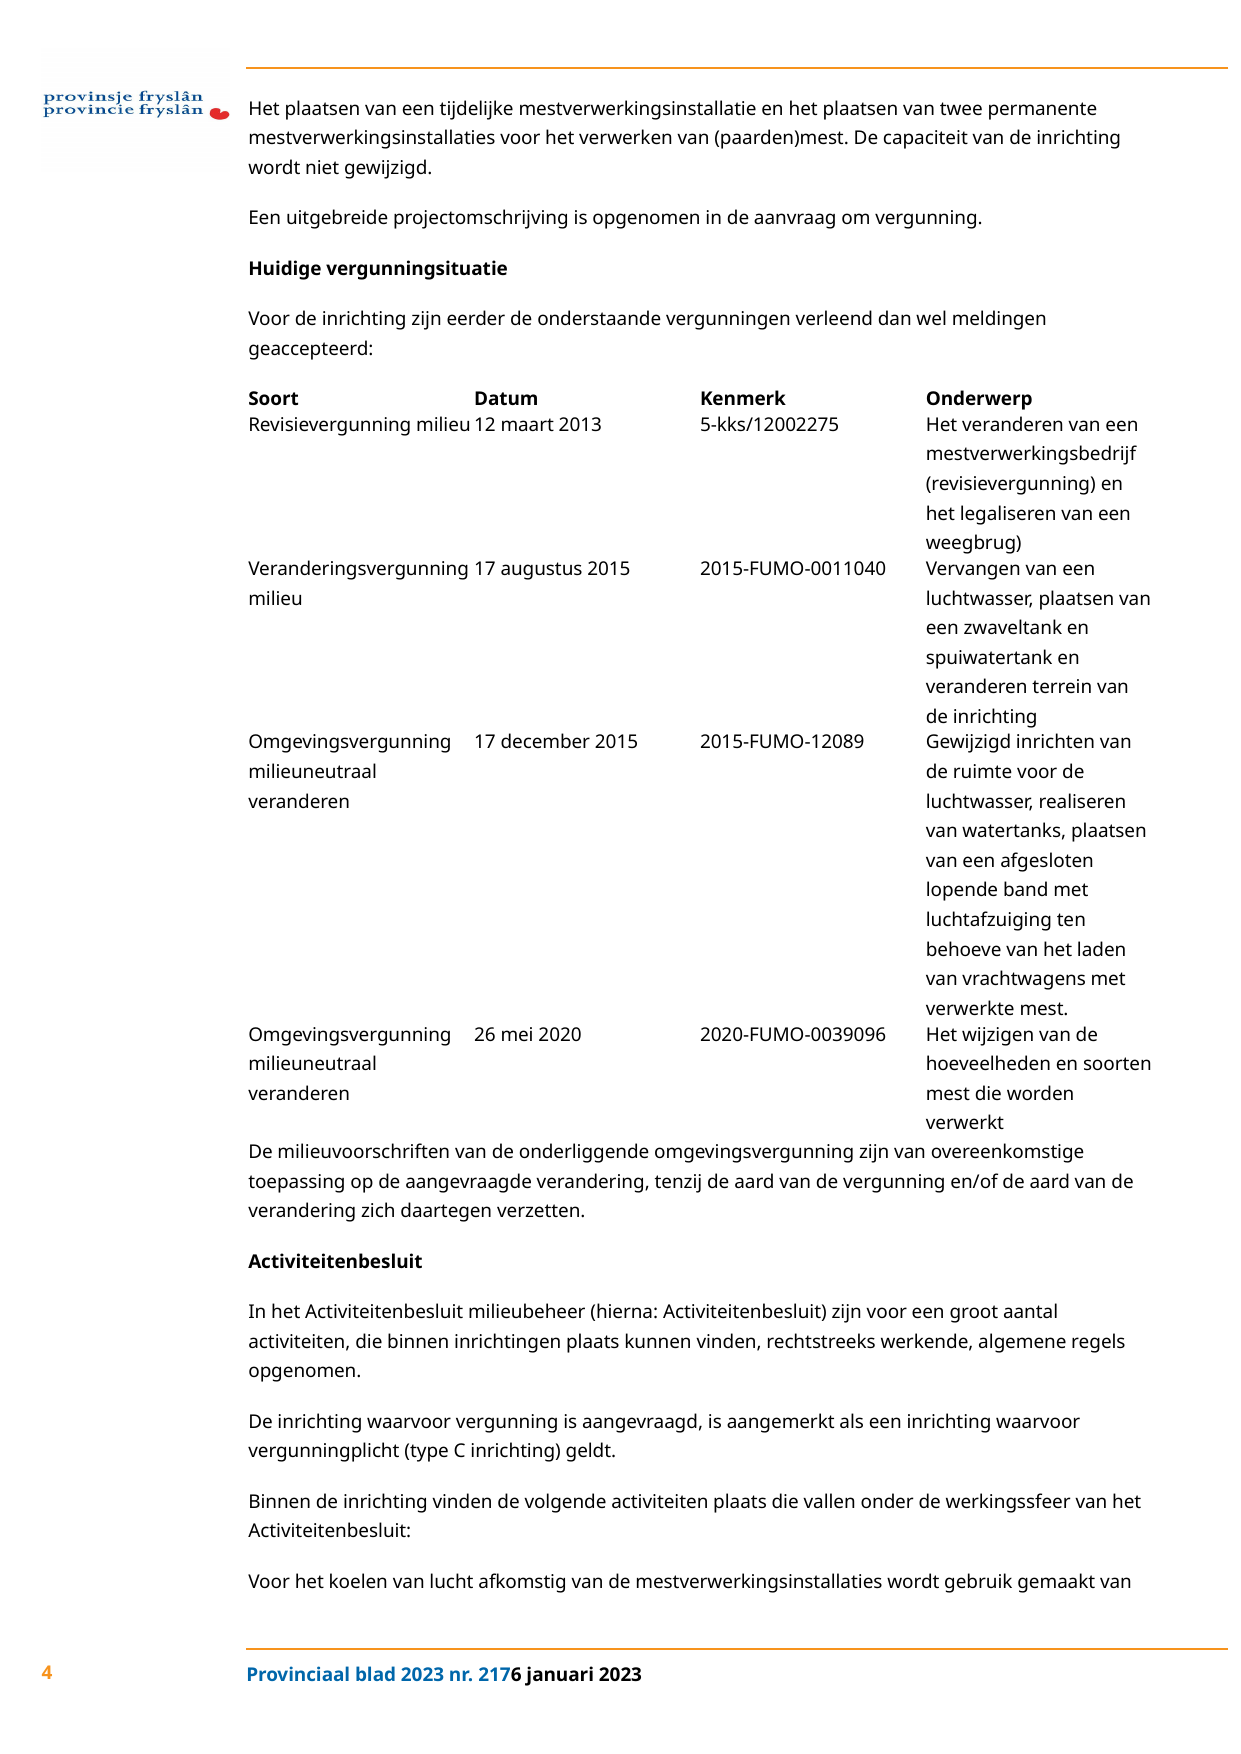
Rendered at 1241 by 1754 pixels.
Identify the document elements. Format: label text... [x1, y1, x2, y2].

table_cell Het veranderen van een mestverwerkingsbedrijf (revisievergunning) en het legaliseren van een weegbrug) [926, 411, 1152, 555]
table_cell Revisievergunning milieu [248, 411, 474, 555]
table_cell 5-kks/12002275 [700, 411, 926, 555]
table_cell Vervangen van een luchtwasser, plaatsen van een zwaveltank en spuiwatertank en veranderen terrein van de inrichting [926, 555, 1152, 729]
table_cell 2015-FUMO-0011040 [700, 555, 926, 729]
table_header Kenmerk [700, 385, 926, 411]
text De inrichting waarvoor vergunning is aangevraagd, is aangemerkt als een inrichting waarvoor vergunningplicht (type C inrichting) geldt. [248, 1408, 1152, 1463]
text Voor de inrichting zijn eerder de onderstaande vergunningen verleend dan wel meldingen geaccepteerd: [248, 305, 1152, 361]
table_header Datum [474, 385, 700, 411]
text Voor het koelen van lucht afkomstig van de mestverwerkingsinstallaties wordt gebruik gemaakt van [248, 1568, 1152, 1594]
text In het Activiteitenbesluit milieubeheer (hierna: Activiteitenbesluit) zijn voor een groot aantal activiteiten, die binnen inrichtingen plaats kunnen vinden, rechtstreeks werkende, algemene regels opgenomen. [248, 1298, 1152, 1383]
text Binnen de inrichting vinden de volgende activiteiten plaats die vallen onder de werkingssfeer van het Activiteitenbesluit: [248, 1488, 1152, 1543]
table_cell 2020-FUMO-0039096 [700, 1021, 926, 1135]
table_header Soort [248, 385, 474, 411]
picture [41, 47, 231, 172]
table_cell 12 maart 2013 [474, 411, 700, 555]
table_cell 17 december 2015 [474, 729, 700, 1021]
table_cell 26 mei 2020 [474, 1021, 700, 1135]
text De milieuvoorschriften van de onderliggende omgevingsvergunning zijn van overeenkomstige toepassing op de aangevraagde verandering, tenzij de aard van de vergunning en/of de aard van de verandering zich daartegen verzetten. [248, 1138, 1152, 1223]
table_cell Het wijzigen van de hoeveelheden en soorten mest die worden verwerkt [926, 1021, 1152, 1135]
text Een uitgebreide projectomschrijving is opgenomen in de aanvraag om vergunning. [248, 204, 1152, 230]
table_cell 2015-FUMO-12089 [700, 729, 926, 1021]
table_cell 17 augustus 2015 [474, 555, 700, 729]
text Huidige vergunningsituatie [248, 255, 1152, 281]
table_cell Gewijzigd inrichten van de ruimte voor de luchtwasser, realiseren van watertanks, plaatsen van een afgesloten lopende band met luchtafzuiging ten behoeve van het laden van vrachtwagens met verwerkte mest. [926, 729, 1152, 1021]
table_cell Veranderingsvergunning milieu [248, 555, 474, 729]
text Activiteitenbesluit [248, 1248, 1152, 1274]
table_header Onderwerp [926, 385, 1152, 411]
table_cell Omgevingsvergunning milieuneutraal veranderen [248, 1021, 474, 1135]
text Het plaatsen van een tijdelijke mestverwerkingsinstallatie en het plaatsen van twee permanente mestverwerkingsinstallaties voor het verwerken van (paarden)mest. De capaciteit van de inrichting wordt niet gewijzigd. [248, 95, 1152, 180]
table_cell Omgevingsvergunning milieuneutraal veranderen [248, 729, 474, 1021]
